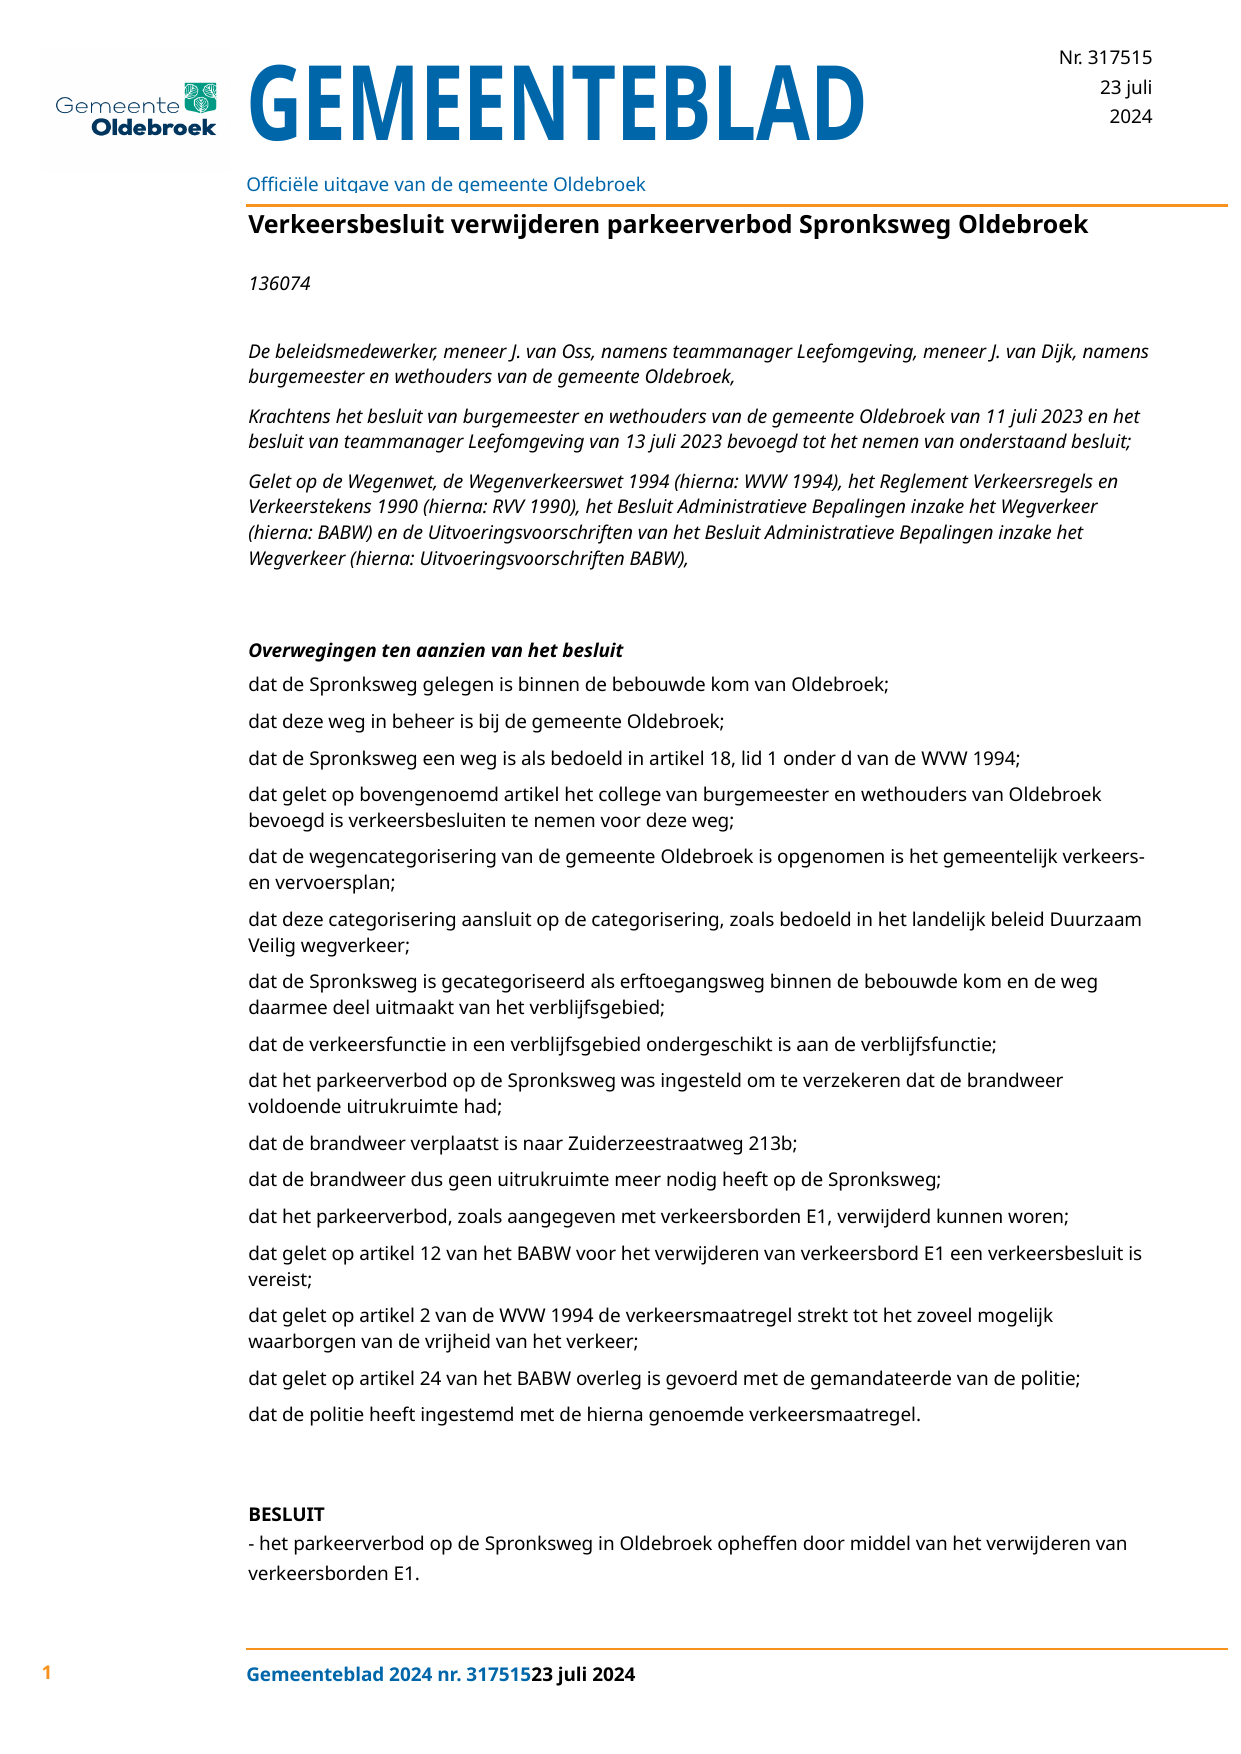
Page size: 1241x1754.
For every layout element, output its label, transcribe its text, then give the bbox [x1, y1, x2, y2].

text dat gelet op artikel 2 van de WVW 1994 de verkeersmaatregel strekt tot het zoveel mogelijk waarborgen van de vrijheid van het verkeer; [248, 1302, 1152, 1354]
text Krachtens het besluit van burgemeester en wethouders van de gemeente Oldebroek van 11 juli 2023 en het besluit van teammanager Leefomgeving van 13 juli 2023 bevoegd tot het nemen van onderstaand besluit; [248, 403, 1152, 454]
text dat de Spronksweg een weg is als bedoeld in artikel 18, lid 1 onder d van de WVW 1994; [248, 745, 1152, 770]
text - het parkeerverbod op de Spronksweg in Oldebroek opheffen door middel van het verwijderen van verkeersborden E1. [248, 1530, 1152, 1586]
text dat gelet op artikel 12 van het BABW voor het verwijderen van verkeersbord E1 een verkeersbesluit is vereist; [248, 1240, 1152, 1291]
text dat gelet op bovengenoemd artikel het college van burgemeester en wethouders van Oldebroek bevoegd is verkeersbesluiten te nemen voor deze weg; [248, 781, 1152, 833]
text Overwegingen ten aanzien van het besluit [248, 637, 1152, 663]
text dat de brandweer verplaatst is naar Zuiderzeestraatweg 213b; [248, 1130, 1152, 1156]
text dat deze categorisering aansluit op de categorisering, zoals bedoeld in het landelijk beleid Duurzaam Veilig wegverkeer; [248, 906, 1152, 958]
text dat de wegencategorisering van de gemeente Oldebroek is opgenomen is het gemeentelijk verkeers- en vervoersplan; [248, 844, 1152, 895]
text BESLUIT [248, 1501, 1152, 1527]
text Gelet op de Wegenwet, de Wegenverkeerswet 1994 (hierna: WVW 1994), het Reglement Verkeersregels en Verkeerstekens 1990 (hierna: RVV 1990), het Besluit Administratieve Bepalingen inzake het Wegverkeer (hierna: BABW) en de Uitvoeringsvoorschriften van het Besluit Administratieve Bepalingen inzake het Wegverkeer (hierna: Uitvoeringsvoorschriften BABW), [248, 468, 1152, 571]
text De beleidsmedewerker, meneer J. van Oss, namens teammanager Leefomgeving, meneer J. van Dijk, namens burgemeester en wethouders van de gemeente Oldebroek, [248, 338, 1152, 389]
text dat de politie heeft ingestemd met de hierna genoemde verkeersmaatregel. [248, 1401, 1152, 1427]
text dat gelet op artikel 24 van het BABW overleg is gevoerd met de gemandateerde van de politie; [248, 1365, 1152, 1391]
text Verkeersbesluit verwijderen parkeerverbod Spronksweg Oldebroek [248, 207, 1152, 241]
text dat de Spronksweg gelegen is binnen de bebouwde kom van Oldebroek; [248, 671, 1152, 697]
text dat de verkeersfunctie in een verblijfsgebied ondergeschikt is aan de verblijfsfunctie; [248, 1031, 1152, 1057]
picture [41, 47, 231, 172]
text dat het parkeerverbod, zoals aangegeven met verkeersborden E1, verwijderd kunnen woren; [248, 1203, 1152, 1229]
text dat de Spronksweg is gecategoriseerd als erftoegangsweg binnen de bebouwde kom en de weg daarmee deel uitmaakt van het verblijfsgebied; [248, 968, 1152, 1020]
text dat deze weg in beheer is bij de gemeente Oldebroek; [248, 708, 1152, 734]
text dat de brandweer dus geen uitrukruimte meer nodig heeft op de Spronksweg; [248, 1167, 1152, 1192]
text 136074 [248, 270, 1152, 296]
text dat het parkeerverbod op de Spronksweg was ingesteld om te verzekeren dat de brandweer voldoende uitrukruimte had; [248, 1068, 1152, 1119]
